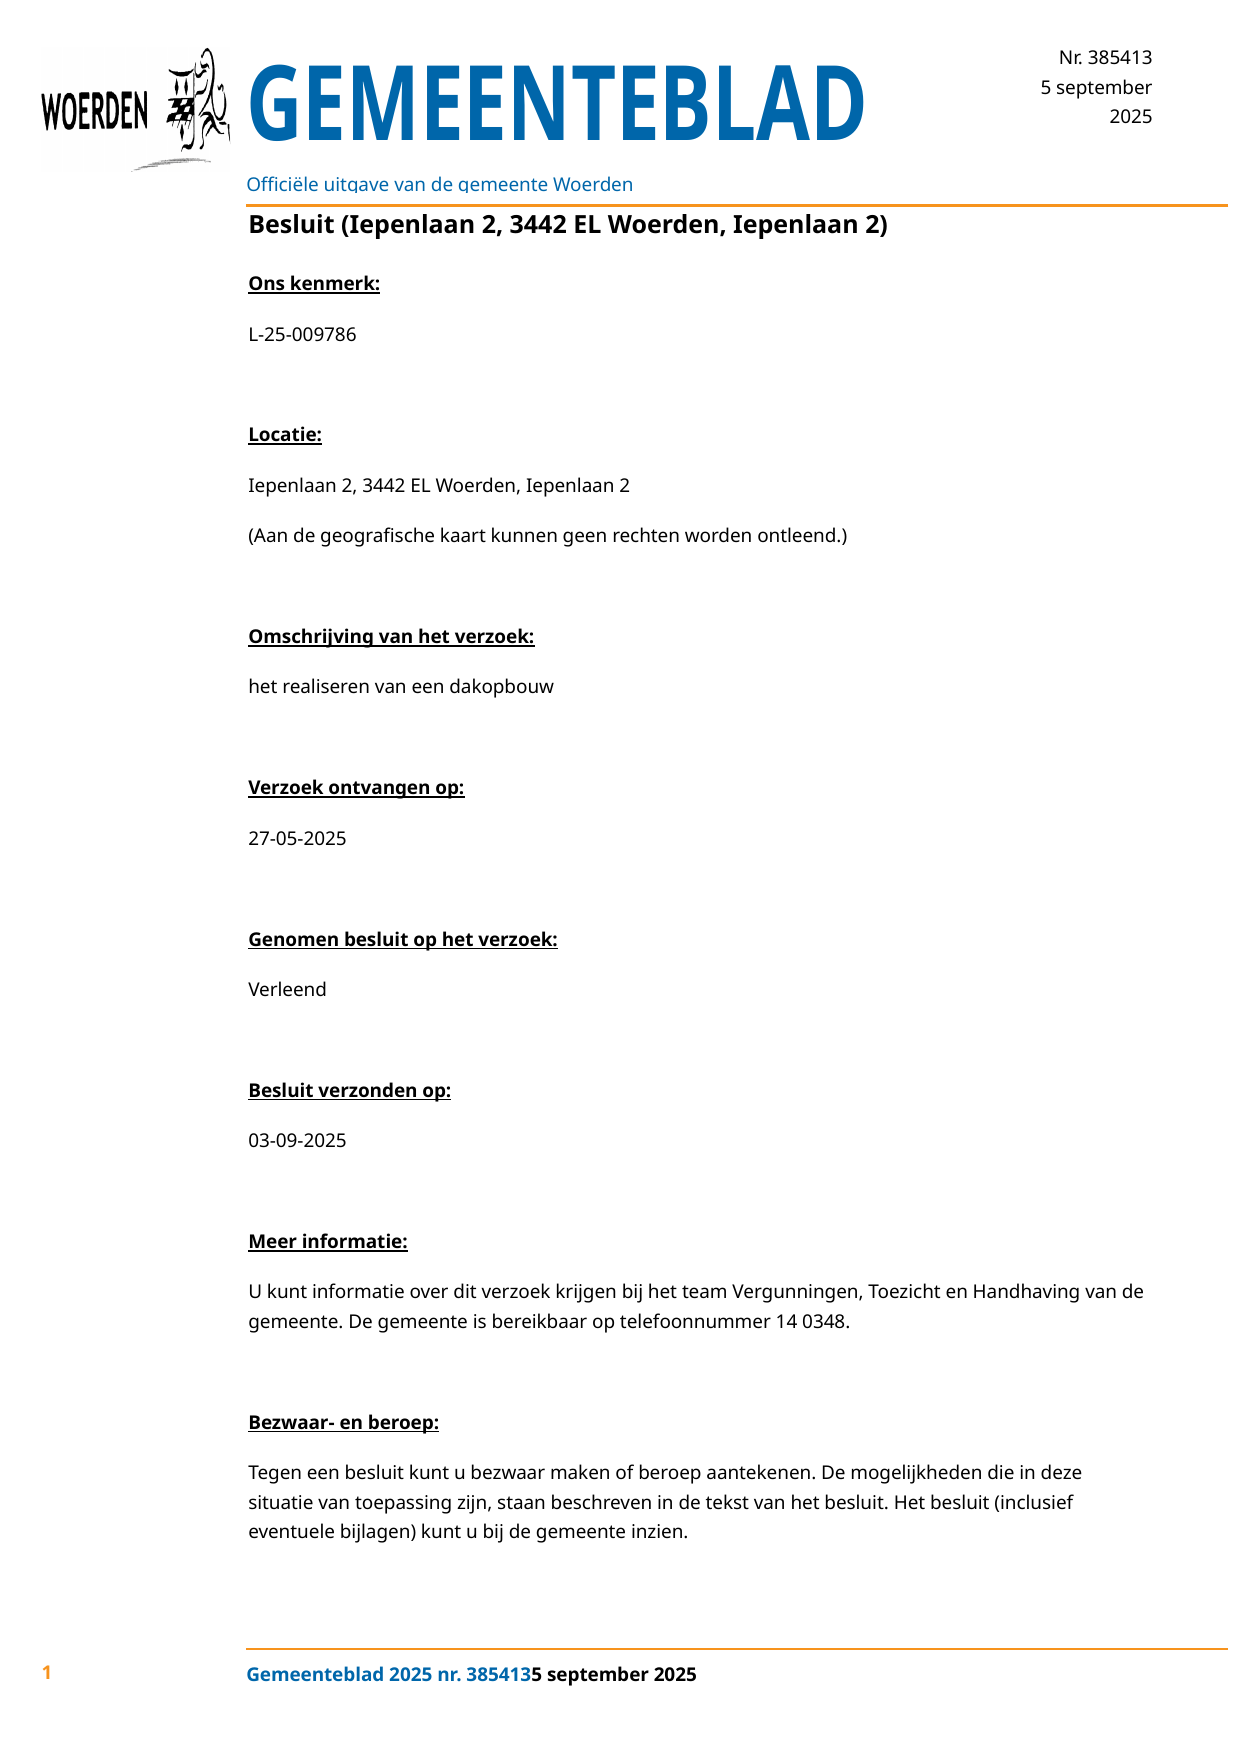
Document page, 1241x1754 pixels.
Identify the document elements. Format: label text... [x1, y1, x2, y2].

picture [41, 47, 231, 172]
text Verleend [248, 976, 1152, 1002]
text Besluit verzonden op: [248, 1077, 1152, 1103]
text Ons kenmerk: [248, 270, 1152, 296]
text Besluit (Iepenlaan 2, 3442 EL Woerden, Iepenlaan 2) [248, 207, 1152, 241]
text Verzoek ontvangen op: [248, 774, 1152, 800]
text U kunt informatie over dit verzoek krijgen bij het team Vergunningen, Toezicht en Handhaving van de gemeente. De gemeente is bereikbaar op telefoonnummer 14 0348. [248, 1279, 1152, 1334]
text Genomen besluit op het verzoek: [248, 926, 1152, 951]
text Iepenlaan 2, 3442 EL Woerden, Iepenlaan 2 [248, 472, 1152, 498]
text het realiseren van een dakopbouw [248, 674, 1152, 699]
text Locatie: [248, 422, 1152, 447]
text L-25-009786 [248, 321, 1152, 346]
text Meer informatie: [248, 1228, 1152, 1254]
text Bezwaar- en beroep: [248, 1409, 1152, 1435]
text Omschrijving van het verzoek: [248, 623, 1152, 649]
text 27-05-2025 [248, 825, 1152, 851]
text 03-09-2025 [248, 1127, 1152, 1153]
text Tegen een besluit kunt u bezwaar maken of beroep aantekenen. De mogelijkheden die in deze situatie van toepassing zijn, staan beschreven in de tekst van het besluit. Het besluit (inclusief eventuele bijlagen) kunt u bij de gemeente inzien. [248, 1459, 1152, 1544]
text (Aan de geografische kaart kunnen geen rechten worden ontleend.) [248, 522, 1152, 548]
